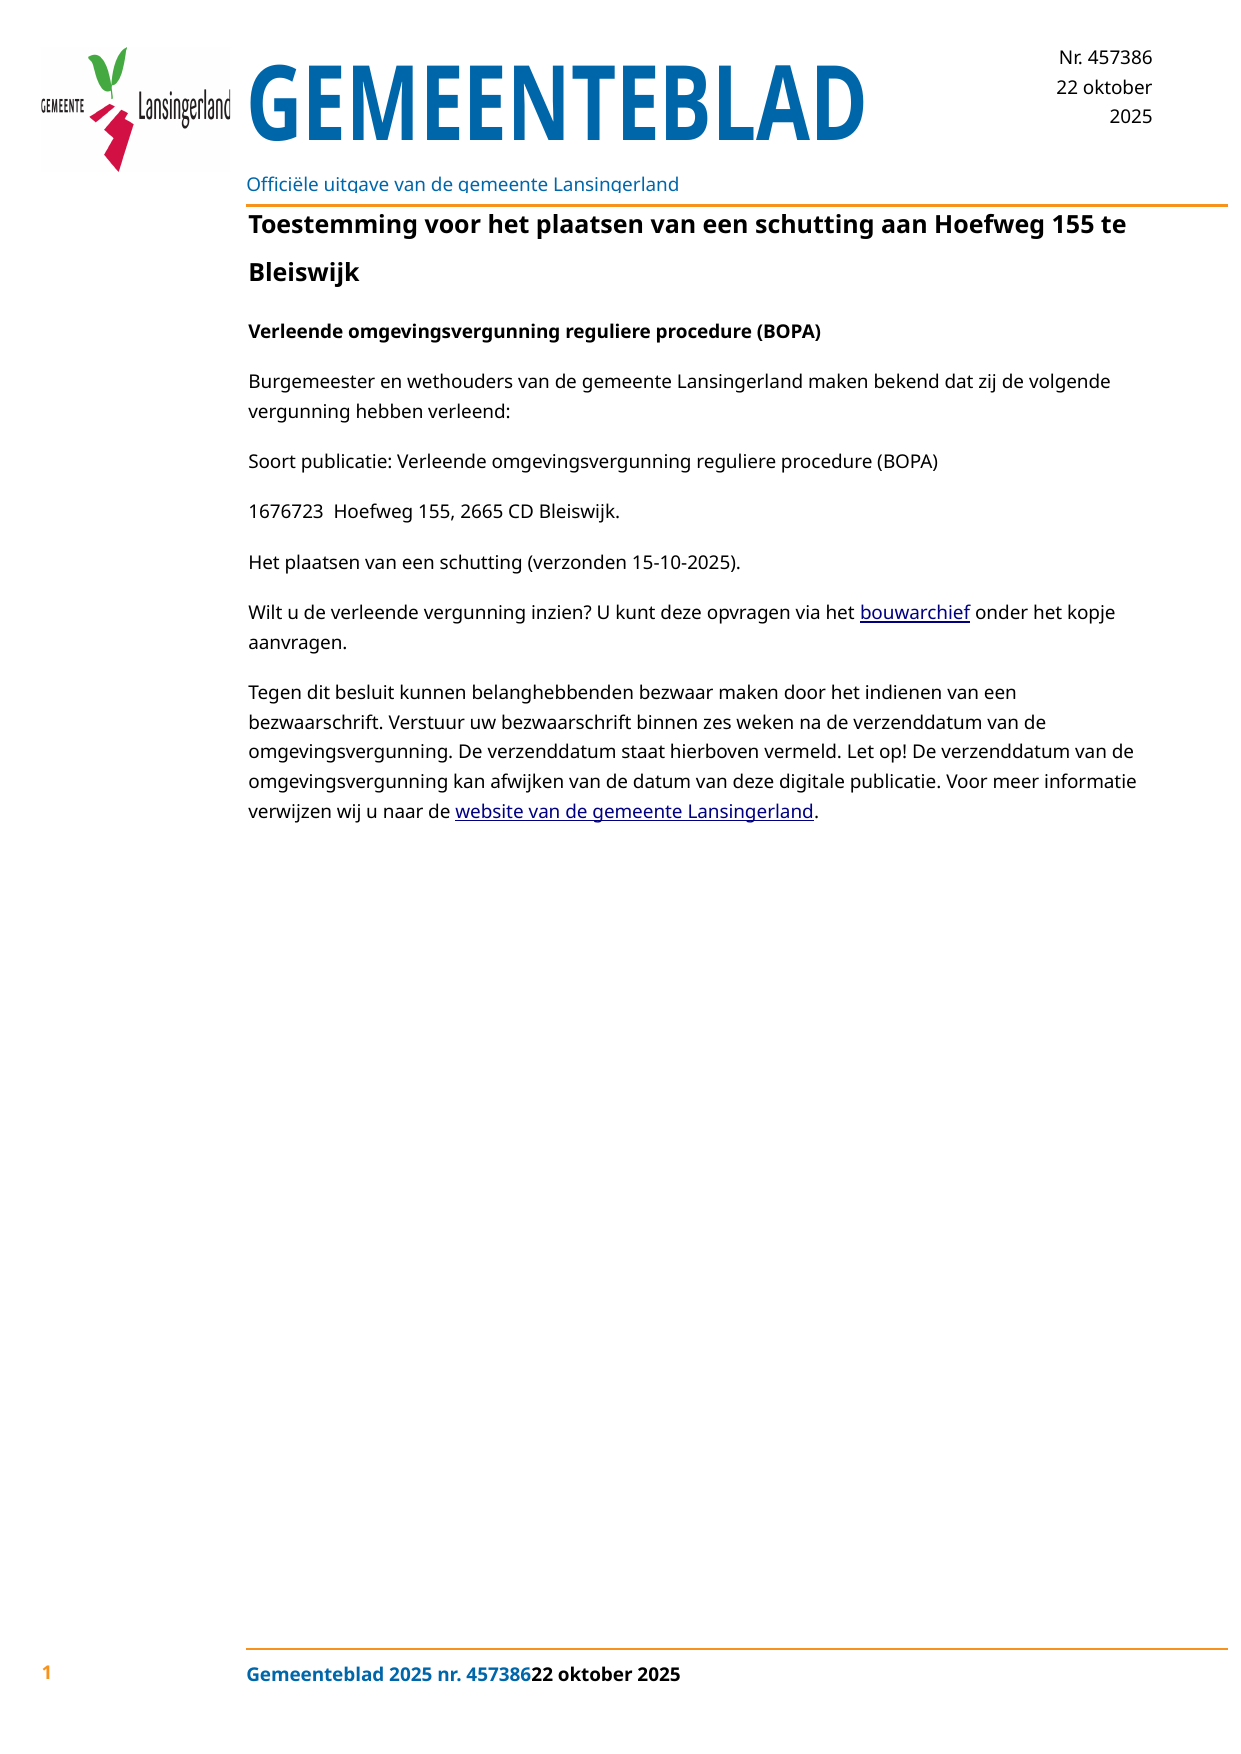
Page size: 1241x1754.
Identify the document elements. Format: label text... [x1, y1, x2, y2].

picture [41, 47, 231, 172]
text Het plaatsen van een schutting (verzonden 15-10-2025). [248, 549, 1152, 575]
text 1676723 Hoefweg 155, 2665 CD Bleiswijk. [248, 499, 1152, 524]
text Burgemeester en wethouders van de gemeente Lansingerland maken bekend dat zij de volgende vergunning hebben verleend: [248, 368, 1152, 424]
text Soort publicatie: Verleende omgevingsvergunning reguliere procedure (BOPA) [248, 448, 1152, 474]
text Toestemming voor het plaatsen van een schutting aan Hoefweg 155 te Bleiswijk [248, 207, 1152, 288]
text Wilt u de verleende vergunning inzien? U kunt deze opvragen via het bouwarchief onder het kopje aanvragen. [248, 599, 1152, 655]
text Tegen dit besluit kunnen belanghebbenden bezwaar maken door het indienen van een bezwaarschrift. Verstuur uw bezwaarschrift binnen zes weken na de verzenddatum van de omgevingsvergunning. De verzenddatum staat hierboven vermeld. Let op! De verzenddatum van de omgevingsvergunning kan afwijken van de datum van deze digitale publicatie. Voor meer informatie verwijzen wij u naar de website van de gemeente Lansingerland. [248, 679, 1152, 824]
text Verleende omgevingsvergunning reguliere procedure (BOPA) [248, 318, 1152, 344]
